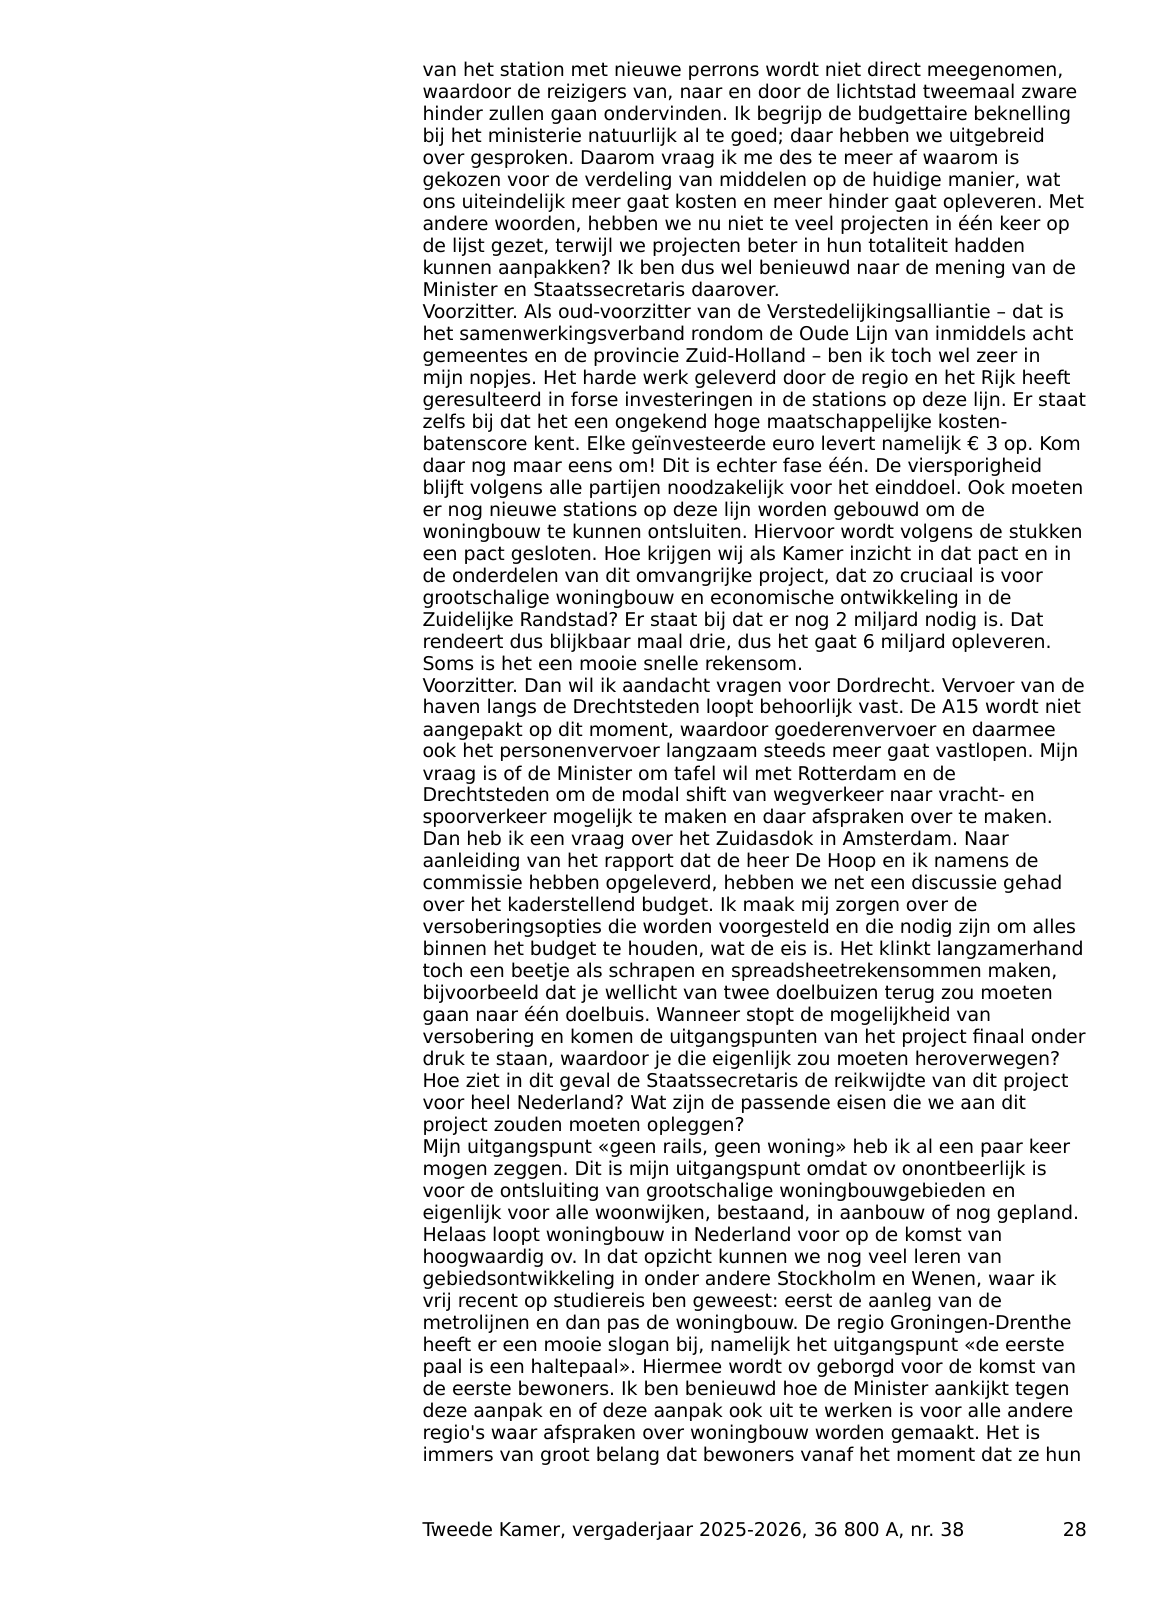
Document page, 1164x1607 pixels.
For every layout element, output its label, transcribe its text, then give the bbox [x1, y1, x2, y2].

text Voorzitter. Als oud-voorzitter van de Verstedelijkingsalliantie – dat is het samenwerkingsverband rondom de Oude Lijn van inmiddels acht gemeentes en de provincie Zuid-Holland – ben ik toch wel zeer in mijn nopjes. Het harde werk geleverd door de regio en het Rijk heeft geresulteerd in forse investeringen in de stations op deze lijn. Er staat zelfs bij dat het een ongekend hoge maatschappelijke kosten-batenscore kent. Elke geïnvesteerde euro levert namelijk € 3 op. Kom daar nog maar eens om! Dit is echter fase één. De viersporigheid blijft volgens alle partijen noodzakelijk voor het einddoel. Ook moeten er nog nieuwe stations op deze lijn worden gebouwd om de woningbouw te kunnen ontsluiten. Hiervoor wordt volgens de stukken een pact gesloten. Hoe krijgen wij als Kamer inzicht in dat pact en in de onderdelen van dit omvangrijke project, dat zo cruciaal is voor grootschalige woningbouw en economische ontwikkeling in de Zuidelijke Randstad? Er staat bij dat er nog 2 miljard nodig is. Dat rendeert dus blijkbaar maal drie, dus het gaat 6 miljard opleveren. Soms is het een mooie snelle rekensom. [422, 301, 1087, 674]
text Dan heb ik een vraag over het Zuidasdok in Amsterdam. Naar aanleiding van het rapport dat de heer De Hoop en ik namens de commissie hebben opgeleverd, hebben we net een discussie gehad over het kaderstellend budget. Ik maak mij zorgen over de versoberingsopties die worden voorgesteld en die nodig zijn om alles binnen het budget te houden, wat de eis is. Het klinkt langzamerhand toch een beetje als schrapen en spreadsheetrekensommen maken, bijvoorbeeld dat je wellicht van twee doelbuizen terug zou moeten gaan naar één doelbuis. Wanneer stopt de mogelijkheid van versobering en komen de uitgangspunten van het project finaal onder druk te staan, waardoor je die eigenlijk zou moeten heroverwegen? Hoe ziet in dit geval de Staatssecretaris de reikwijdte van dit project voor heel Nederland? Wat zijn de passende eisen die we aan dit project zouden moeten opleggen? [422, 828, 1087, 1136]
text Mijn uitgangspunt «geen rails, geen woning» heb ik al een paar keer mogen zeggen. Dit is mijn uitgangspunt omdat ov onontbeerlijk is voor de ontsluiting van grootschalige woningbouwgebieden en eigenlijk voor alle woonwijken, bestaand, in aanbouw of nog gepland. Helaas loopt woningbouw in Nederland voor op de komst van hoogwaardig ov. In dat opzicht kunnen we nog veel leren van gebiedsontwikkeling in onder andere Stockholm en Wenen, waar ik vrij recent op studiereis ben geweest: eerst de aanleg van de metrolijnen en dan pas de woningbouw. De regio Groningen-Drenthe heeft er een mooie slogan bij, namelijk het uitgangspunt «de eerste paal is een haltepaal». Hiermee wordt ov geborgd voor de komst van de eerste bewoners. Ik ben benieuwd hoe de Minister aankijkt tegen deze aanpak en of deze aanpak ook uit te werken is voor alle andere regio's waar afspraken over woningbouw worden gemaakt. Het is immers van groot belang dat bewoners vanaf het moment dat ze hun [422, 1136, 1087, 1466]
text Voorzitter. Dan wil ik aandacht vragen voor Dordrecht. Vervoer van de haven langs de Drechtsteden loopt behoorlijk vast. De A15 wordt niet aangepakt op dit moment, waardoor goederenvervoer en daarmee ook het personenvervoer langzaam steeds meer gaat vastlopen. Mijn vraag is of de Minister om tafel wil met Rotterdam en de Drechtsteden om de modal shift van wegverkeer naar vracht- en spoorverkeer mogelijk te maken en daar afspraken over te maken. [422, 674, 1087, 828]
text van het station met nieuwe perrons wordt niet direct meegenomen, waardoor de reizigers van, naar en door de lichtstad tweemaal zware hinder zullen gaan ondervinden. Ik begrijp de budgettaire beknelling bij het ministerie natuurlijk al te goed; daar hebben we uitgebreid over gesproken. Daarom vraag ik me des te meer af waarom is gekozen voor de verdeling van middelen op de huidige manier, wat ons uiteindelijk meer gaat kosten en meer hinder gaat opleveren. Met andere woorden, hebben we nu niet te veel projecten in één keer op de lijst gezet, terwijl we projecten beter in hun totaliteit hadden kunnen aanpakken? Ik ben dus wel benieuwd naar de mening van de Minister en Staatssecretaris daarover. [422, 59, 1087, 301]
